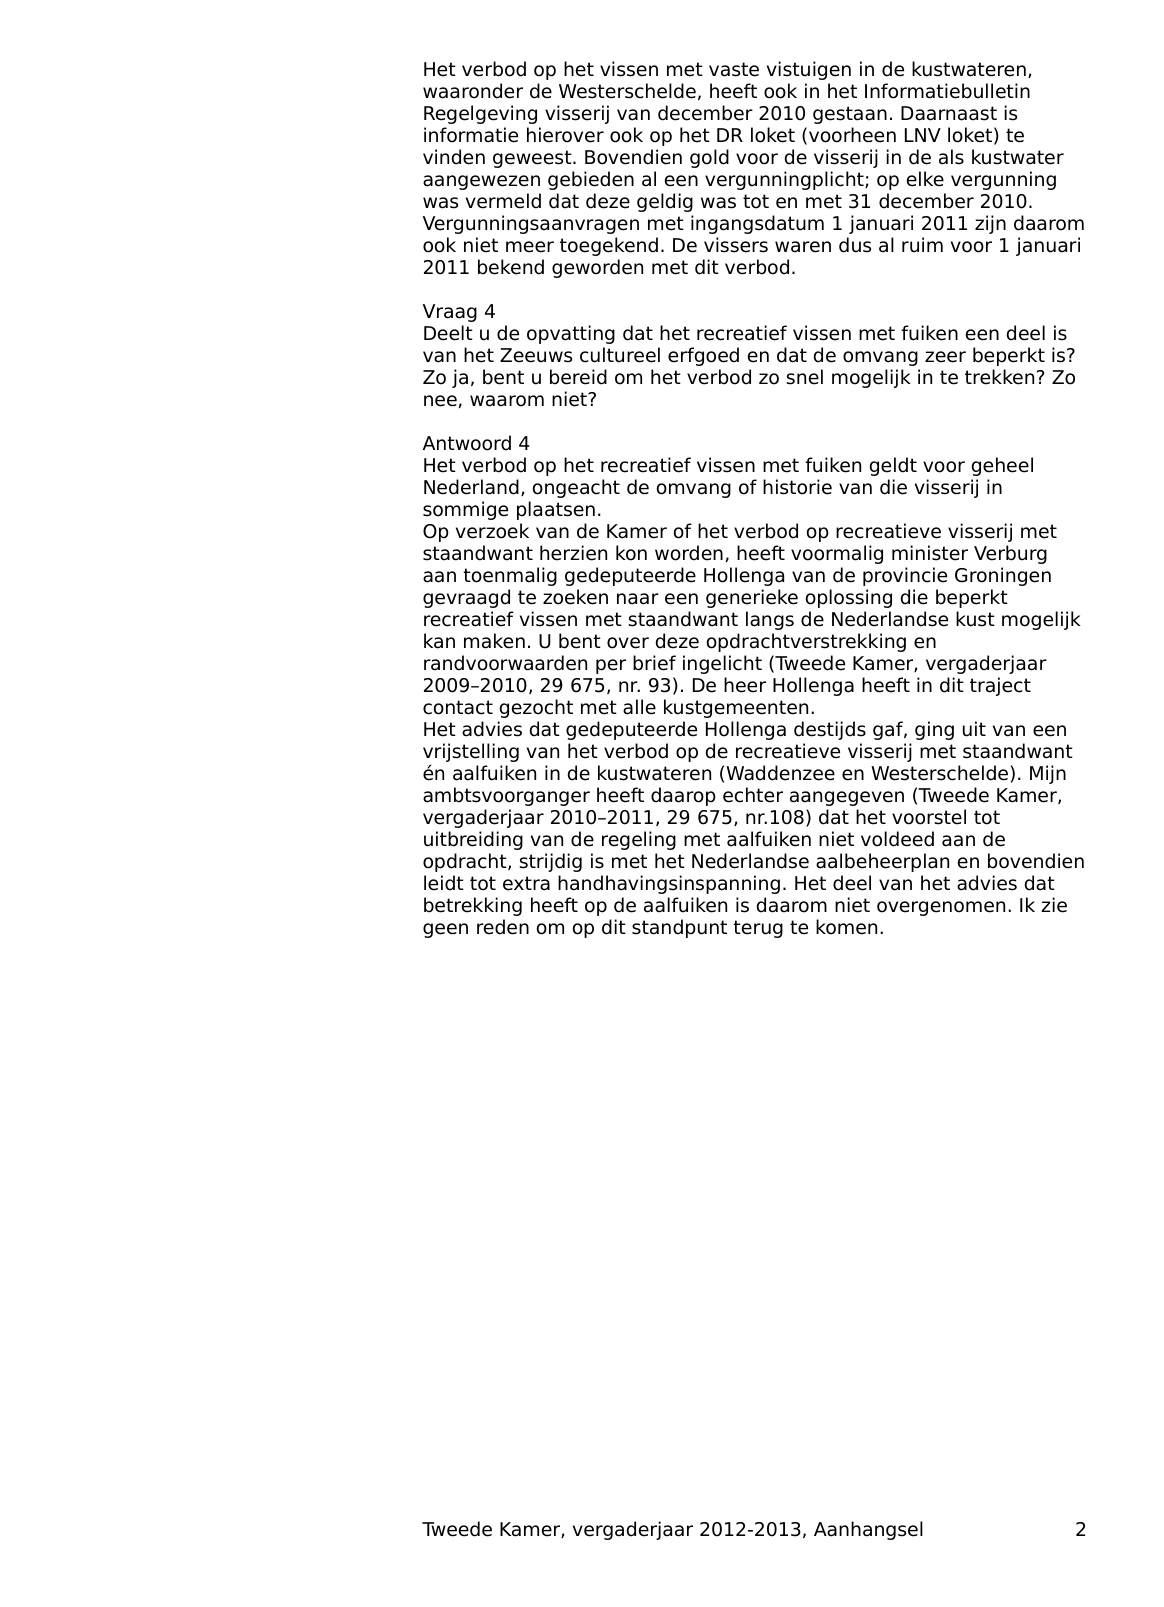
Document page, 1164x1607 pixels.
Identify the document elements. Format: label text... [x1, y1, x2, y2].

text Het verbod op het recreatief vissen met fuiken geldt voor geheel Nederland, ongeacht de omvang of historie van die visserij in sommige plaatsen. [422, 455, 1087, 521]
text Het advies dat gedeputeerde Hollenga destijds gaf, ging uit van een vrijstelling van het verbod op de recreatieve visserij met staandwant én aalfuiken in de kustwateren (Waddenzee en Westerschelde). Mijn ambtsvoorganger heeft daarop echter aangegeven (Tweede Kamer, vergaderjaar 2010–2011, 29 675, nr.108) dat het voorstel tot uitbreiding van de regeling met aalfuiken niet voldeed aan de opdracht, strijdig is met het Nederlandse aalbeheerplan en bovendien leidt tot extra handhavingsinspanning. Het deel van het advies dat betrekking heeft op de aalfuiken is daarom niet overgenomen. Ik zie geen reden om op dit standpunt terug te komen. [422, 719, 1087, 939]
text Vraag 4 [422, 301, 1087, 323]
text Op verzoek van de Kamer of het verbod op recreatieve visserij met staandwant herzien kon worden, heeft voormalig minister Verburg aan toenmalig gedeputeerde Hollenga van de provincie Groningen gevraagd te zoeken naar een generieke oplossing die beperkt recreatief vissen met staandwant langs de Nederlandse kust mogelijk kan maken. U bent over deze opdrachtverstrekking en randvoorwaarden per brief ingelicht (Tweede Kamer, vergaderjaar 2009–2010, 29 675, nr. 93). De heer Hollenga heeft in dit traject contact gezocht met alle kustgemeenten. [422, 521, 1087, 719]
text Deelt u de opvatting dat het recreatief vissen met fuiken een deel is van het Zeeuws cultureel erfgoed en dat de omvang zeer beperkt is? Zo ja, bent u bereid om het verbod zo snel mogelijk in te trekken? Zo nee, waarom niet? [422, 323, 1087, 411]
text Antwoord 4 [422, 433, 1087, 455]
text Het verbod op het vissen met vaste vistuigen in de kustwateren, waaronder de Westerschelde, heeft ook in het Informatiebulletin Regelgeving visserij van december 2010 gestaan. Daarnaast is informatie hierover ook op het DR loket (voorheen LNV loket) te vinden geweest. Bovendien gold voor de visserij in de als kustwater aangewezen gebieden al een vergunningplicht; op elke vergunning was vermeld dat deze geldig was tot en met 31 december 2010. Vergunningsaanvragen met ingangsdatum 1 januari 2011 zijn daarom ook niet meer toegekend. De vissers waren dus al ruim voor 1 januari 2011 bekend geworden met dit verbod. [422, 59, 1087, 279]
